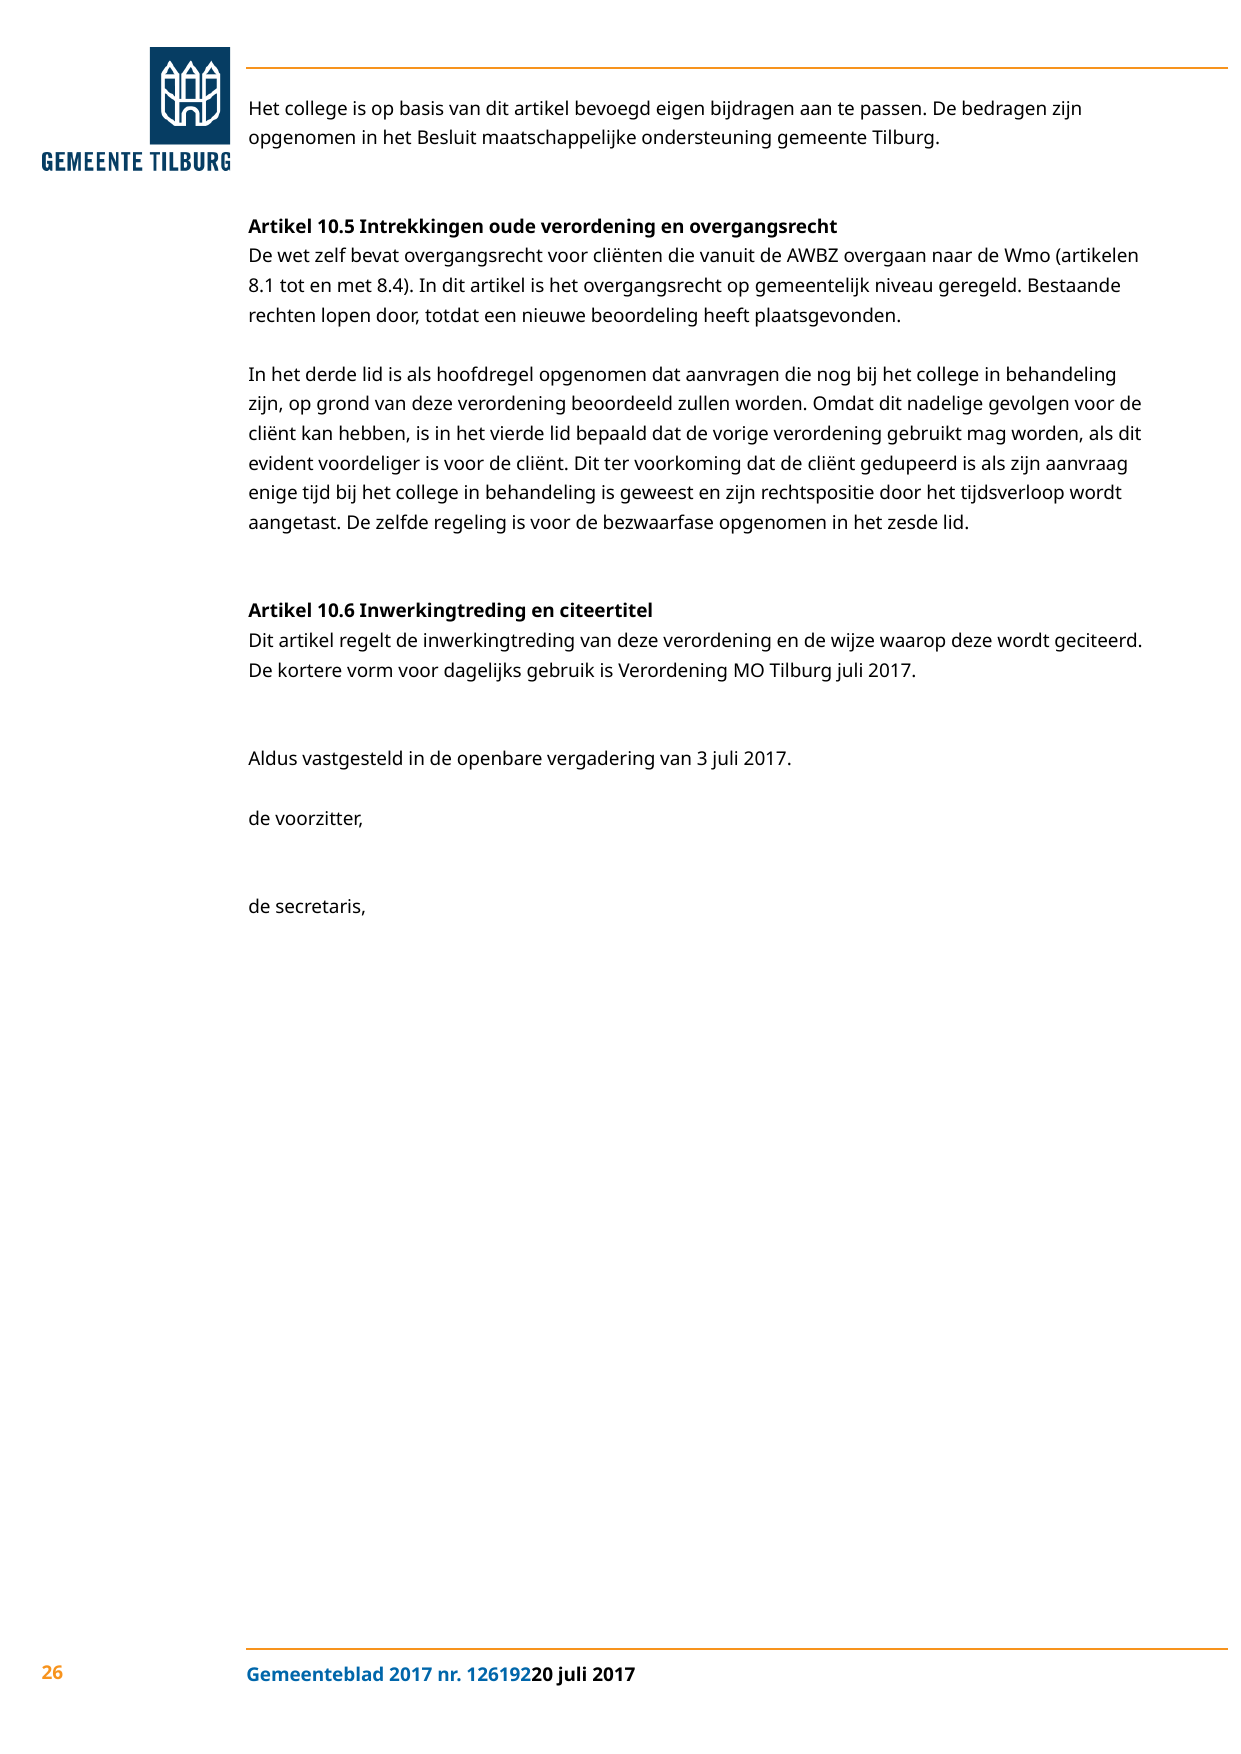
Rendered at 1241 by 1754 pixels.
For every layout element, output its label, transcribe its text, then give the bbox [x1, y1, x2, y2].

text Artikel 10.5 Intrekkingen oude verordening en overgangsrecht [248, 213, 1152, 239]
text Dit artikel regelt de inwerkingtreding van deze verordening en de wijze waarop deze wordt geciteerd. De kortere vorm voor dagelijks gebruik is Verordening MO Tilburg juli 2017. [248, 627, 1152, 683]
text Het college is op basis van dit artikel bevoegd eigen bijdragen aan te passen. De bedragen zijn opgenomen in het Besluit maatschappelijke ondersteuning gemeente Tilburg. [248, 95, 1152, 150]
text In het derde lid is als hoofdregel opgenomen dat aanvragen die nog bij het college in behandeling zijn, op grond van deze verordening beoordeeld zullen worden. Omdat dit nadelige gevolgen voor de cliënt kan hebben, is in het vierde lid bepaald dat de vorige verordening gebruikt mag worden, als dit evident voordeliger is voor de cliënt. Dit ter voorkoming dat de cliënt gedupeerd is als zijn aanvraag enige tijd bij het college in behandeling is geweest en zijn rechtspositie door het tijdsverloop wordt aangetast. De zelfde regeling is voor de bezwaarfase opgenomen in het zesde lid. [248, 361, 1152, 535]
text De wet zelf bevat overgangsrecht voor cliënten die vanuit de AWBZ overgaan naar de Wmo (artikelen 8.1 tot en met 8.4). In dit artikel is het overgangsrecht op gemeentelijk niveau geregeld. Bestaande rechten lopen door, totdat een nieuwe beoordeling heeft plaatsgevonden. [248, 243, 1152, 328]
text Artikel 10.6 Inwerkingtreding en citeertitel [248, 598, 1152, 623]
text Aldus vastgesteld in de openbare vergadering van 3 juli 2017. [248, 746, 1152, 771]
picture [41, 47, 231, 172]
text de voorzitter, [248, 805, 1152, 831]
text de secretaris, [248, 893, 1152, 919]
